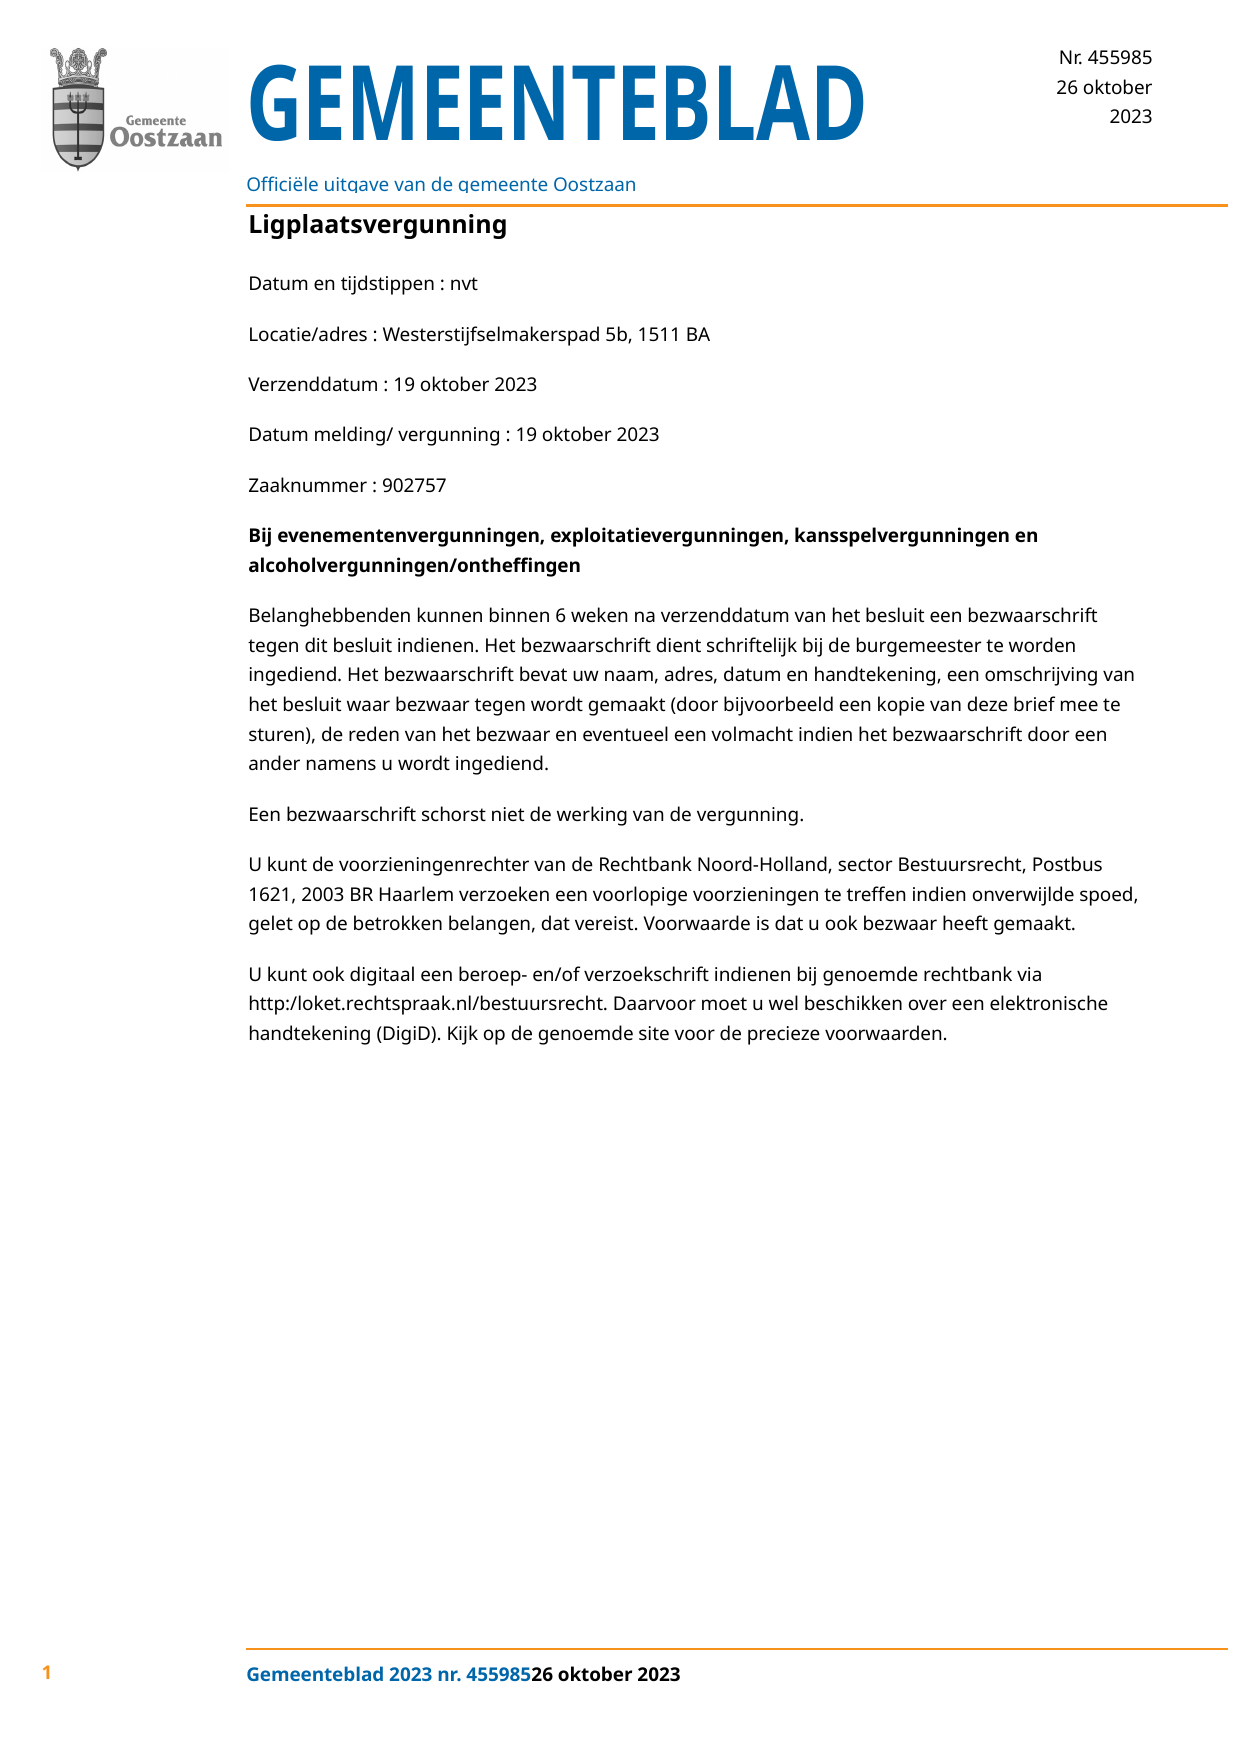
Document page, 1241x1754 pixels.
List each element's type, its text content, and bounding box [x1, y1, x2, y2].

text U kunt de voorzieningenrechter van de Rechtbank Noord-Holland, sector Bestuursrecht, Postbus 1621, 2003 BR Haarlem verzoeken een voorlopige voorzieningen te treffen indien onverwijlde spoed, gelet op de betrokken belangen, dat vereist. Voorwaarde is dat u ook bezwaar heeft gemaakt. [248, 851, 1152, 936]
text Datum en tijdstippen : nvt [248, 270, 1152, 296]
text Datum melding/ vergunning : 19 oktober 2023 [248, 422, 1152, 447]
text Een bezwaarschrift schorst niet de werking van de vergunning. [248, 801, 1152, 826]
text Belanghebbenden kunnen binnen 6 weken na verzenddatum van het besluit een bezwaarschrift tegen dit besluit indienen. Het bezwaarschrift dient schriftelijk bij de burgemeester te worden ingediend. Het bezwaarschrift bevat uw naam, adres, datum en handtekening, een omschrijving van het besluit waar bezwaar tegen wordt gemaakt (door bijvoorbeeld een kopie van deze brief mee te sturen), de reden van het bezwaar en eventueel een volmacht indien het bezwaarschrift door een ander namens u wordt ingediend. [248, 602, 1152, 776]
text Bij evenementenvergunningen, exploitatievergunningen, kansspelvergunningen en alcoholvergunningen/ontheffingen [248, 522, 1152, 578]
text Ligplaatsvergunning [248, 207, 1152, 241]
text Zaaknummer : 902757 [248, 472, 1152, 498]
text Locatie/adres : Westerstijfselmakerspad 5b, 1511 BA [248, 321, 1152, 346]
text Verzenddatum : 19 oktober 2023 [248, 371, 1152, 397]
text U kunt ook digitaal een beroep- en/of verzoekschrift indienen bij genoemde rechtbank via http:/loket.rechtspraak.nl/bestuursrecht. Daarvoor moet u wel beschikken over een elektronische handtekening (DigiD). Kijk op de genoemde site voor de precieze voorwaarden. [248, 961, 1152, 1046]
picture [41, 47, 231, 172]
